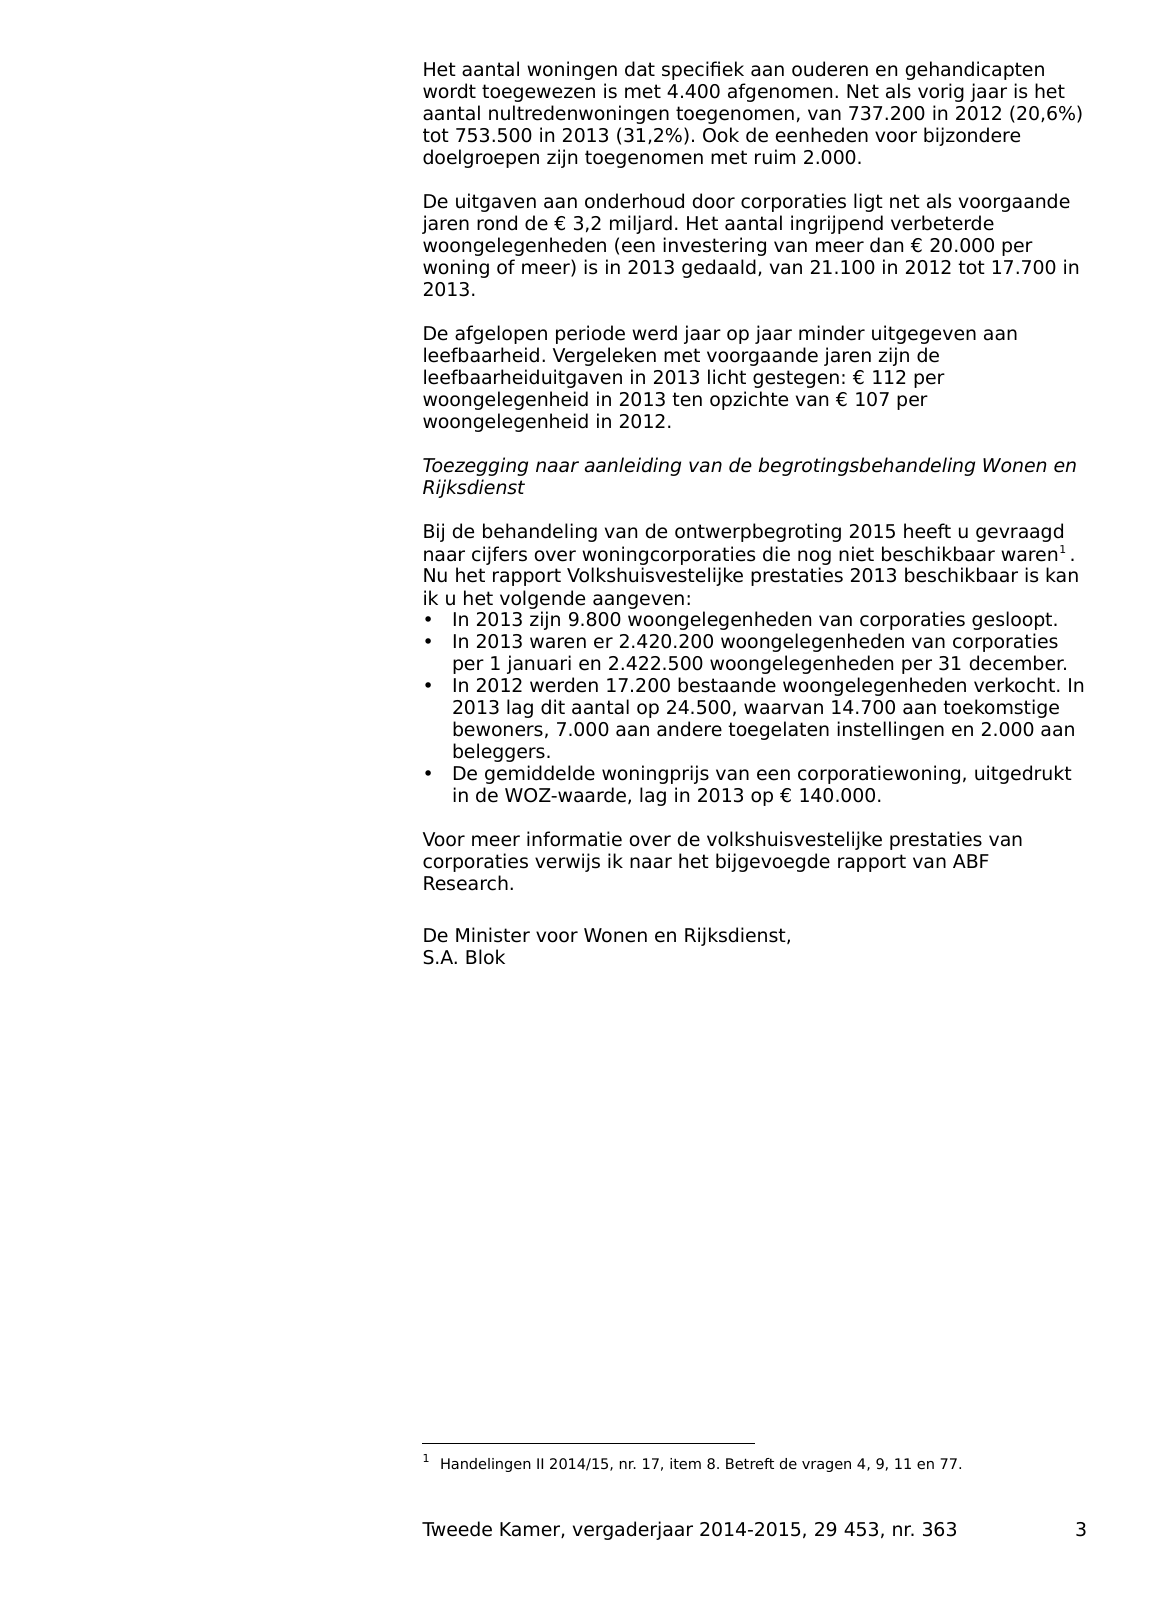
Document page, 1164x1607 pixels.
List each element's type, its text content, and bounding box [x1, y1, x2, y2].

text Voor meer informatie over de volkshuisvestelijke prestaties van corporaties verwijs ik naar het bijgevoegde rapport van ABF Research. [422, 829, 1087, 895]
text Handelingen II 2014/15, nr. 17, item 8. Betreft de vragen 4, 9, 11 en 77. [422, 1452, 1087, 1474]
text • In 2012 werden 17.200 bestaande woongelegenheden verkocht. In 2013 lag dit aantal op 24.500, waarvan 14.700 aan toekomstige bewoners, 7.000 aan andere toegelaten instellingen en 2.000 aan beleggers. [422, 675, 1087, 763]
text • In 2013 waren er 2.420.200 woongelegenheden van corporaties per 1 januari en 2.422.500 woongelegenheden per 31 december. [422, 631, 1087, 675]
text De Minister voor Wonen en Rijksdienst, S.A. Blok [422, 925, 1087, 969]
text De uitgaven aan onderhoud door corporaties ligt net als voorgaande jaren rond de € 3,2 miljard. Het aantal ingrijpend verbeterde woongelegenheden (een investering van meer dan € 20.000 per woning of meer) is in 2013 gedaald, van 21.100 in 2012 tot 17.700 in 2013. [422, 191, 1087, 301]
subtitle Toezegging naar aanleiding van de begrotingsbehandeling Wonen en Rijksdienst [422, 455, 1087, 499]
text • De gemiddelde woningprijs van een corporatiewoning, uitgedrukt in de WOZ-waarde, lag in 2013 op € 140.000. [422, 763, 1087, 807]
text Bij de behandeling van de ontwerpbegroting 2015 heeft u gevraagd naar cijfers over woningcorporaties die nog niet beschikbaar waren. Nu het rapport Volkshuisvestelijke prestaties 2013 beschikbaar is kan ik u het volgende aangeven: [422, 521, 1087, 609]
text Het aantal woningen dat specifiek aan ouderen en gehandicapten wordt toegewezen is met 4.400 afgenomen. Net als vorig jaar is het aantal nultredenwoningen toegenomen, van 737.200 in 2012 (20,6%) tot 753.500 in 2013 (31,2%). Ook de eenheden voor bijzondere doelgroepen zijn toegenomen met ruim 2.000. [422, 59, 1087, 169]
text • In 2013 zijn 9.800 woongelegenheden van corporaties gesloopt. [422, 609, 1087, 631]
text De afgelopen periode werd jaar op jaar minder uitgegeven aan leefbaarheid. Vergeleken met voorgaande jaren zijn de leefbaarheiduitgaven in 2013 licht gestegen: € 112 per woongelegenheid in 2013 ten opzichte van € 107 per woongelegenheid in 2012. [422, 323, 1087, 433]
